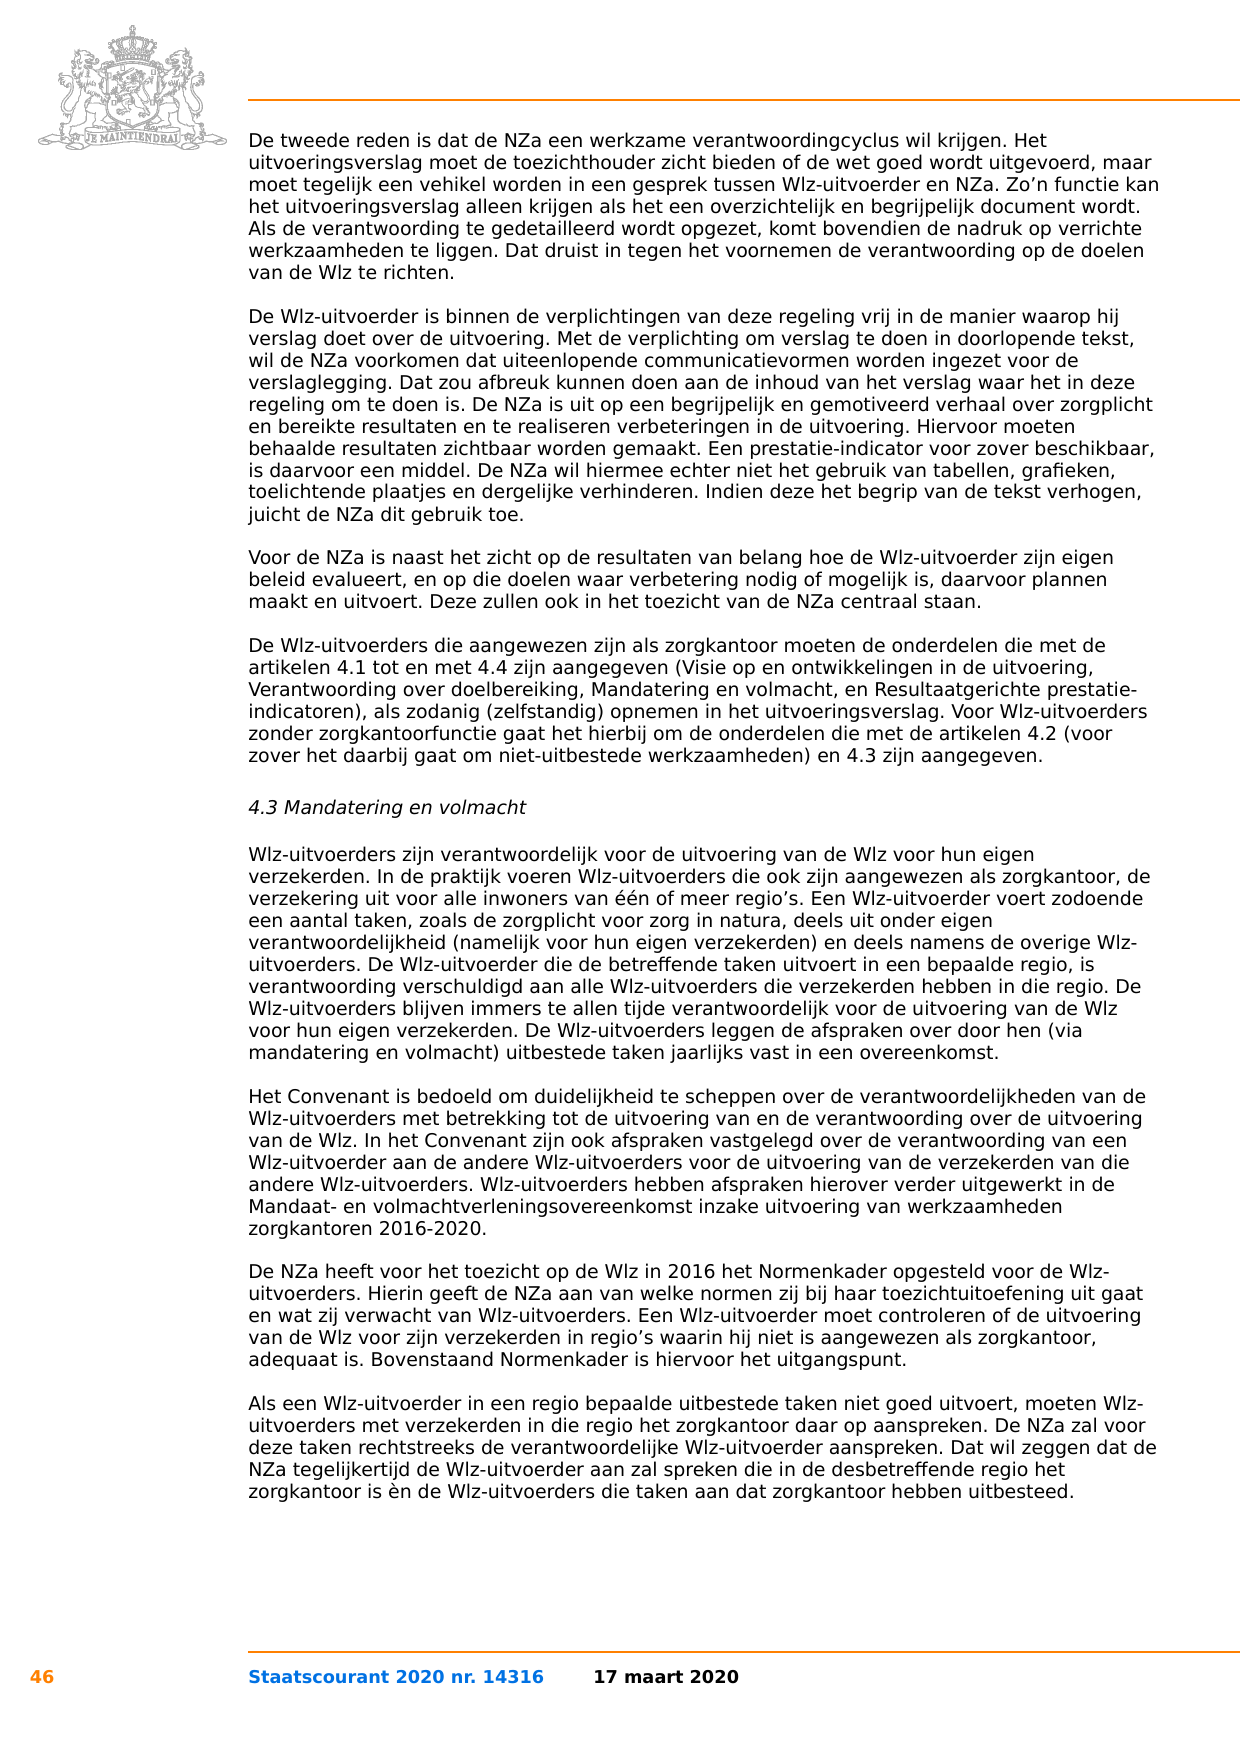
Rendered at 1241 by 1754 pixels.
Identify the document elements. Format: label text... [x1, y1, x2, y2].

text Wlz-uitvoerders zijn verantwoordelijk voor de uitvoering van de Wlz voor hun eigen verzekerden. In de praktijk voeren Wlz-uitvoerders die ook zijn aangewezen als zorgkantoor, de verzekering uit voor alle inwoners van één of meer regio’s. Een Wlz-uitvoerder voert zodoende een aantal taken, zoals de zorgplicht voor zorg in natura, deels uit onder eigen verantwoordelijkheid (namelijk voor hun eigen verzekerden) en deels namens de overige Wlz-uitvoerders. De Wlz-uitvoerder die de betreffende taken uitvoert in een bepaalde regio, is verantwoording verschuldigd aan alle Wlz-uitvoerders die verzekerden hebben in die regio. De Wlz-uitvoerders blijven immers te allen tijde verantwoordelijk voor de uitvoering van de Wlz voor hun eigen verzekerden. De Wlz-uitvoerders leggen de afspraken over door hen (via mandatering en volmacht) uitbestede taken jaarlijks vast in een overeenkomst. [248, 844, 1163, 1064]
text De Wlz-uitvoerders die aangewezen zijn als zorgkantoor moeten de onderdelen die met de artikelen 4.1 tot en met 4.4 zijn aangegeven (Visie op en ontwikkelingen in de uitvoering, Verantwoording over doelbereiking, Mandatering en volmacht, en Resultaatgerichte prestatie-indicatoren), als zodanig (zelfstandig) opnemen in het uitvoeringsverslag. Voor Wlz-uitvoerders zonder zorgkantoorfunctie gaat het hierbij om de onderdelen die met de artikelen 4.2 (voor zover het daarbij gaat om niet-uitbestede werkzaamheden) en 4.3 zijn aangegeven. [248, 635, 1163, 767]
text De NZa heeft voor het toezicht op de Wlz in 2016 het Normenkader opgesteld voor de Wlz-uitvoerders. Hierin geeft de NZa aan van welke normen zij bij haar toezichtuitoefening uit gaat en wat zij verwacht van Wlz-uitvoerders. Een Wlz-uitvoerder moet controleren of de uitvoering van de Wlz voor zijn verzekerden in regio’s waarin hij niet is aangewezen als zorgkantoor, adequaat is. Bovenstaand Normenkader is hiervoor het uitgangspunt. [248, 1261, 1163, 1371]
picture [38, 25, 227, 150]
text Als een Wlz-uitvoerder in een regio bepaalde uitbestede taken niet goed uitvoert, moeten Wlz-uitvoerders met verzekerden in die regio het zorgkantoor daar op aanspreken. De NZa zal voor deze taken rechtstreeks de verantwoordelijke Wlz-uitvoerder aanspreken. Dat wil zeggen dat de NZa tegelijkertijd de Wlz-uitvoerder aan zal spreken die in de desbetreffende regio het zorgkantoor is èn de Wlz-uitvoerders die taken aan dat zorgkantoor hebben uitbesteed. [248, 1393, 1163, 1503]
text De Wlz-uitvoerder is binnen de verplichtingen van deze regeling vrij in de manier waarop hij verslag doet over de uitvoering. Met de verplichting om verslag te doen in doorlopende tekst, wil de NZa voorkomen dat uiteenlopende communicatievormen worden ingezet voor de verslaglegging. Dat zou afbreuk kunnen doen aan de inhoud van het verslag waar het in deze regeling om te doen is. De NZa is uit op een begrijpelijk en gemotiveerd verhaal over zorgplicht en bereikte resultaten en te realiseren verbeteringen in de uitvoering. Hiervoor moeten behaalde resultaten zichtbaar worden gemaakt. Een prestatie-indicator voor zover beschikbaar, is daarvoor een middel. De NZa wil hiermee echter niet het gebruik van tabellen, grafieken, toelichtende plaatjes en dergelijke verhinderen. Indien deze het begrip van de tekst verhogen, juicht de NZa dit gebruik toe. [248, 306, 1163, 525]
subtitle 4.3 Mandatering en volmacht [248, 797, 1163, 819]
text De tweede reden is dat de NZa een werkzame verantwoordingcyclus wil krijgen. Het uitvoeringsverslag moet de toezichthouder zicht bieden of de wet goed wordt uitgevoerd, maar moet tegelijk een vehikel worden in een gesprek tussen Wlz-uitvoerder en NZa. Zo’n functie kan het uitvoeringsverslag alleen krijgen als het een overzichtelijk en begrijpelijk document wordt. Als de verantwoording te gedetailleerd wordt opgezet, komt bovendien de nadruk op verrichte werkzaamheden te liggen. Dat druist in tegen het voornemen de verantwoording op de doelen van de Wlz te richten. [248, 130, 1163, 284]
text Het Convenant is bedoeld om duidelijkheid te scheppen over de verantwoordelijkheden van de Wlz-uitvoerders met betrekking tot de uitvoering van en de verantwoording over de uitvoering van de Wlz. In het Convenant zijn ook afspraken vastgelegd over de verantwoording van een Wlz-uitvoerder aan de andere Wlz-uitvoerders voor de uitvoering van de verzekerden van die andere Wlz-uitvoerders. Wlz-uitvoerders hebben afspraken hierover verder uitgewerkt in de Mandaat- en volmachtverleningsovereenkomst inzake uitvoering van werkzaamheden zorgkantoren 2016-2020. [248, 1086, 1163, 1239]
text Voor de NZa is naast het zicht op de resultaten van belang hoe de Wlz-uitvoerder zijn eigen beleid evalueert, en op die doelen waar verbetering nodig of mogelijk is, daarvoor plannen maakt en uitvoert. Deze zullen ook in het toezicht van de NZa centraal staan. [248, 547, 1163, 613]
